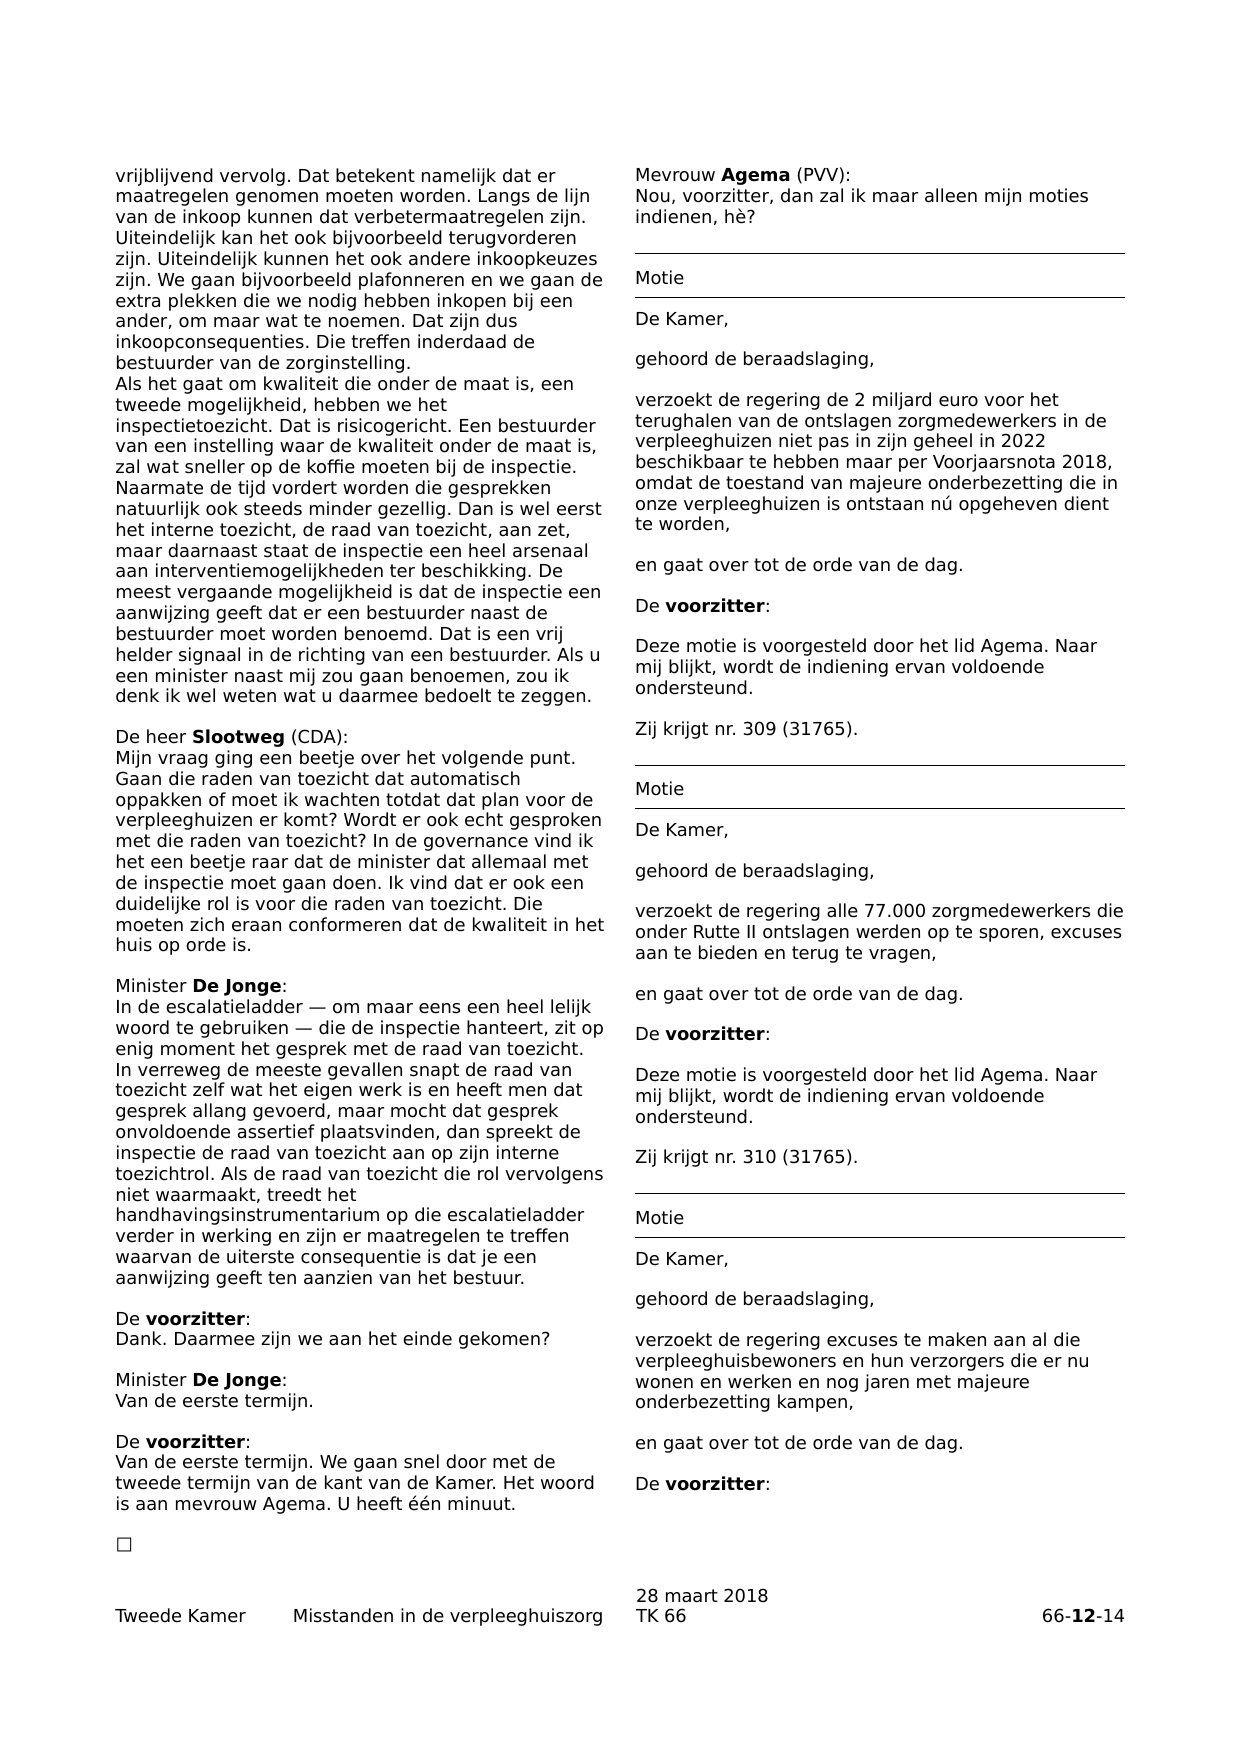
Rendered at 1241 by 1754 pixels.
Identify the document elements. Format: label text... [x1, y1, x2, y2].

text Dank. Daarmee zijn we aan het einde gekomen? [115, 1329, 605, 1350]
text en gaat over tot de orde van de dag. [635, 983, 1125, 1004]
text Nou, voorzitter, dan zal ik maar alleen mijn moties indienen, hè? [635, 186, 1125, 228]
text Van de eerste termijn. We gaan snel door met de tweede termijn van de kant van de Kamer. Het woord is aan mevrouw Agema. U heeft één minuut. [115, 1452, 605, 1515]
text vrijblijvend vervolg. Dat betekent namelijk dat er maatregelen genomen moeten worden. Langs de lijn van de inkoop kunnen dat verbetermaatregelen zijn. Uiteindelijk kan het ook bijvoorbeeld terugvorderen zijn. Uiteindelijk kunnen het ook andere inkoopkeuzes zijn. We gaan bijvoorbeeld plafonneren en we gaan de extra plekken die we nodig hebben inkopen bij een ander, om maar wat te noemen. Dat zijn dus inkoopconsequenties. Die treffen inderdaad de bestuurder van de zorginstelling. [115, 165, 605, 374]
text De voorzitter: [635, 596, 1125, 616]
text De voorzitter: [635, 1474, 1125, 1494]
text Motie [635, 1208, 1125, 1228]
text en gaat over tot de orde van de dag. [635, 555, 1125, 576]
text gehoord de beraadslaging, [635, 349, 1125, 370]
text Zij krijgt nr. 310 (31765). [635, 1147, 1125, 1168]
text Zij krijgt nr. 309 (31765). [635, 718, 1125, 739]
text In de escalatieladder — om maar eens een heel lelijk woord te gebruiken — die de inspectie hanteert, zit op enig moment het gesprek met de raad van toezicht. In verreweg de meeste gevallen snapt de raad van toezicht zelf wat het eigen werk is en heeft men dat gesprek allang gevoerd, maar mocht dat gesprek onvoldoende assertief plaatsvinden, dan spreekt de inspectie de raad van toezicht aan op zijn interne toezichtrol. Als de raad van toezicht die rol vervolgens niet waarmaakt, treedt het handhavingsinstrumentarium op die escalatieladder verder in werking en zijn er maatregelen te treffen waarvan de uiterste consequentie is dat je een aanwijzing geeft ten aanzien van het bestuur. [115, 997, 605, 1288]
text gehoord de beraadslaging, [635, 861, 1125, 881]
text De voorzitter: [115, 1432, 605, 1452]
text en gaat over tot de orde van de dag. [635, 1433, 1125, 1454]
text verzoekt de regering excuses te maken aan al die verpleeghuisbewoners en hun verzorgers die er nu wonen en werken en nog jaren met majeure onderbezetting kampen, [635, 1330, 1125, 1413]
text De Kamer, [635, 820, 1125, 841]
text Mevrouw Agema (PVV): [635, 165, 1125, 186]
text De Kamer, [635, 1248, 1125, 1269]
text gehoord de beraadslaging, [635, 1289, 1125, 1310]
text verzoekt de regering alle 77.000 zorgmedewerkers die onder Rutte II ontslagen werden op te sporen, excuses aan te bieden en terug te vragen, [635, 901, 1125, 963]
text De voorzitter: [635, 1024, 1125, 1045]
text De Kamer, [635, 308, 1125, 329]
text De heer Slootweg (CDA): [115, 727, 605, 748]
text Minister De Jonge: [115, 1370, 605, 1391]
text Deze motie is voorgesteld door het lid Agema. Naar mij blijkt, wordt de indiening ervan voldoende ondersteund. [635, 636, 1125, 698]
text Van de eerste termijn. [115, 1391, 605, 1412]
text Minister De Jonge: [115, 976, 605, 997]
text De voorzitter: [115, 1308, 605, 1329]
text Deze motie is voorgesteld door het lid Agema. Naar mij blijkt, wordt de indiening ervan voldoende ondersteund. [635, 1065, 1125, 1127]
text Motie [635, 779, 1125, 800]
text ⬜ [115, 1535, 605, 1556]
text verzoekt de regering de 2 miljard euro voor het terughalen van de ontslagen zorgmedewerkers in de verpleeghuizen niet pas in zijn geheel in 2022 beschikbaar te hebben maar per Voorjaarsnota 2018, omdat de toestand van majeure onderbezetting die in onze verpleeghuizen is ontstaan nú opgeheven dient te worden, [635, 390, 1125, 535]
text Als het gaat om kwaliteit die onder de maat is, een tweede mogelijkheid, hebben we het inspectietoezicht. Dat is risicogericht. Een bestuurder van een instelling waar de kwaliteit onder de maat is, zal wat sneller op de koffie moeten bij de inspectie. Naarmate de tijd vordert worden die gesprekken natuurlijk ook steeds minder gezellig. Dan is wel eerst het interne toezicht, de raad van toezicht, aan zet, maar daarnaast staat de inspectie een heel arsenaal aan interventiemogelijkheden ter beschikking. De meest vergaande mogelijkheid is dat de inspectie een aanwijzing geeft dat er een bestuurder naast de bestuurder moet worden benoemd. Dat is een vrij helder signaal in de richting van een bestuurder. Als u een minister naast mij zou gaan benoemen, zou ik denk ik wel weten wat u daarmee bedoelt te zeggen. [115, 374, 605, 707]
text Mijn vraag ging een beetje over het volgende punt. Gaan die raden van toezicht dat automatisch oppakken of moet ik wachten totdat dat plan voor de verpleeghuizen er komt? Wordt er ook echt gesproken met die raden van toezicht? In de governance vind ik het een beetje raar dat de minister dat allemaal met de inspectie moet gaan doen. Ik vind dat er ook een duidelijke rol is voor die raden van toezicht. Die moeten zich eraan conformeren dat de kwaliteit in het huis op orde is. [115, 748, 605, 956]
text Motie [635, 268, 1125, 288]
